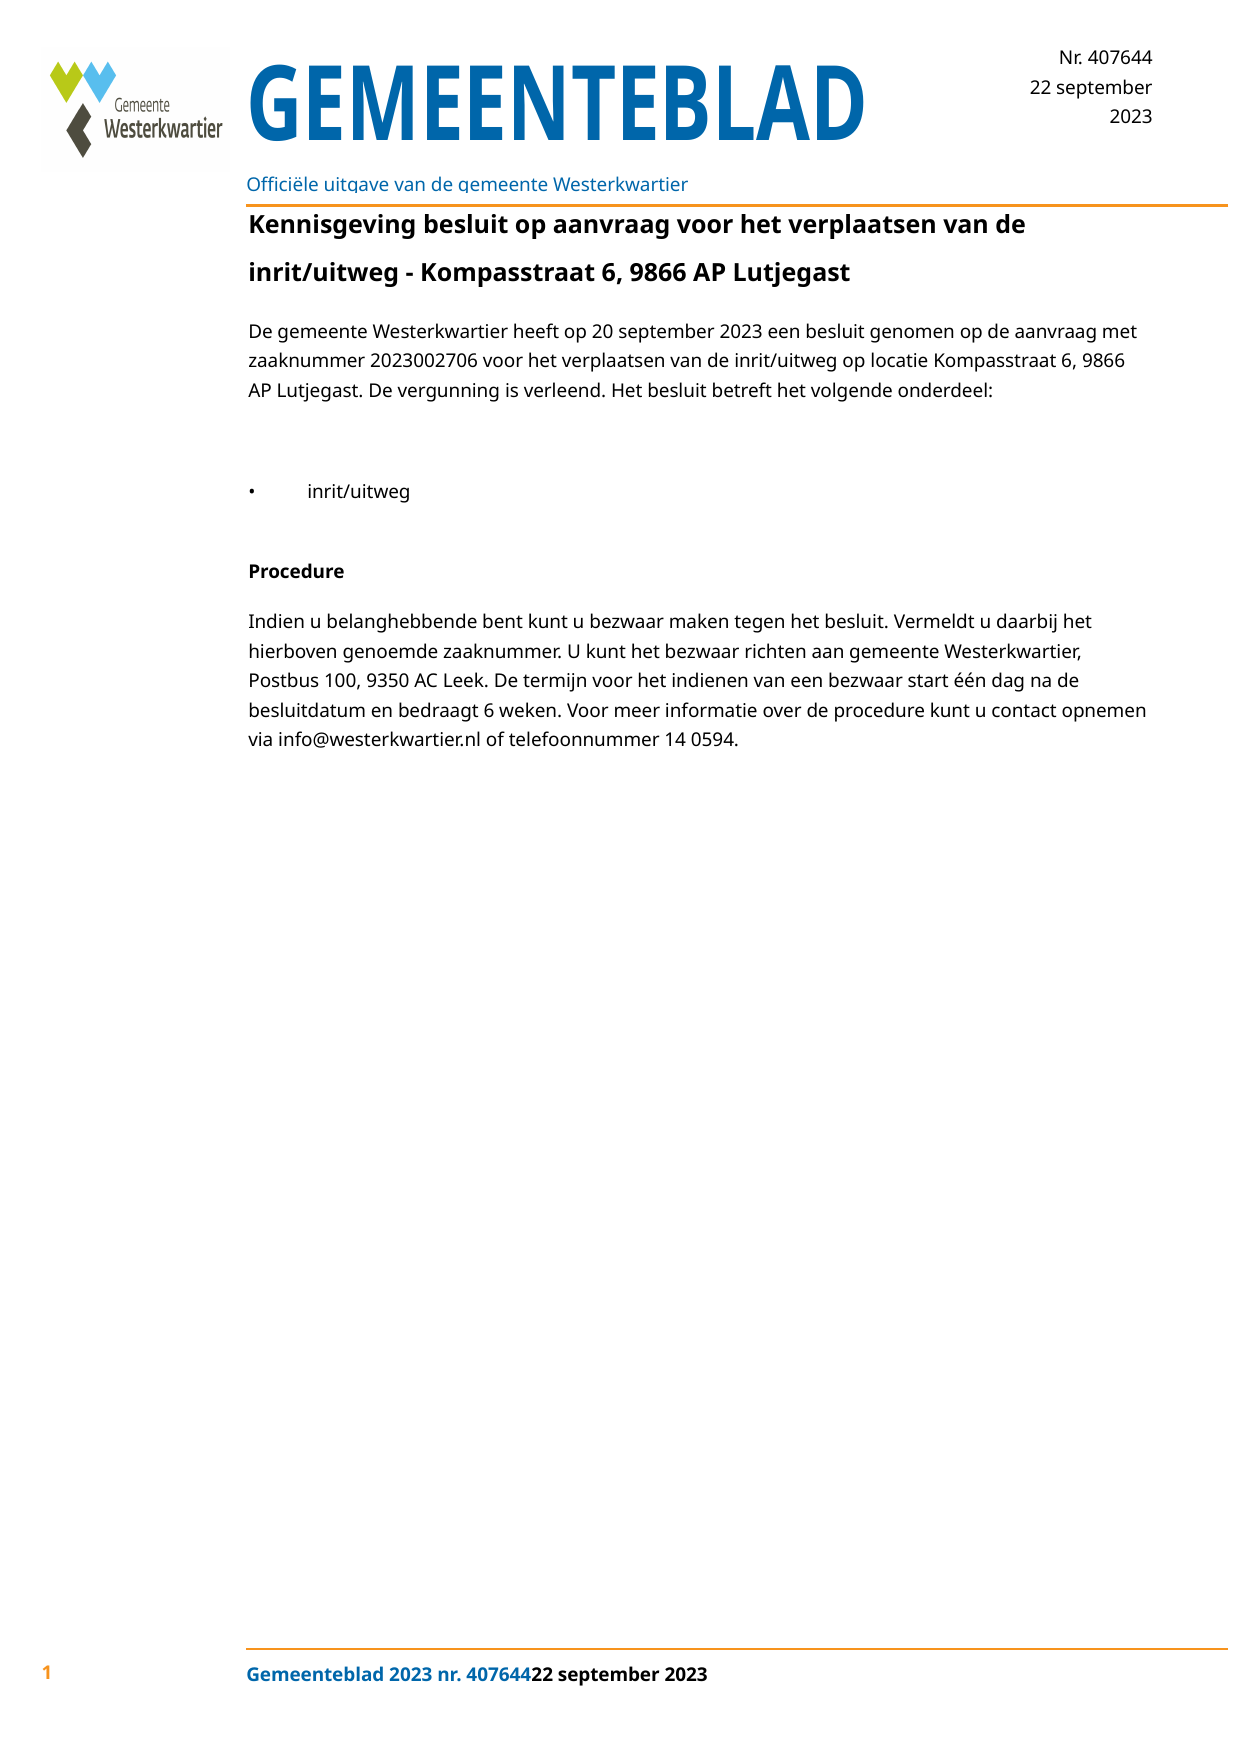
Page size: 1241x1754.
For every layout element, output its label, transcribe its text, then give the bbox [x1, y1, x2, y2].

text Procedure [248, 558, 1152, 584]
text Kennisgeving besluit op aanvraag voor het verplaatsen van de inrit/uitweg - Kompasstraat 6, 9866 AP Lutjegast [248, 207, 1152, 288]
text Indien u belanghebbende bent kunt u bezwaar maken tegen het besluit. Vermeldt u daarbij het hierboven genoemde zaaknummer. U kunt het bezwaar richten aan gemeente Westerkwartier, Postbus 100, 9350 AC Leek. De termijn voor het indienen van een bezwaar start één dag na de besluitdatum en bedraagt 6 weken. Voor meer informatie over de procedure kunt u contact opnemen via info@westerkwartier.nl of telefoonnummer 14 0594. [248, 608, 1152, 752]
picture [41, 47, 231, 172]
text De gemeente Westerkwartier heeft op 20 september 2023 een besluit genomen op de aanvraag met zaaknummer 2023002706 voor het verplaatsen van de inrit/uitweg op locatie Kompasstraat 6, 9866 AP Lutjegast. De vergunning is verleend. Het besluit betreft het volgende onderdeel: [248, 318, 1152, 403]
list inrit/uitweg [248, 478, 1152, 504]
